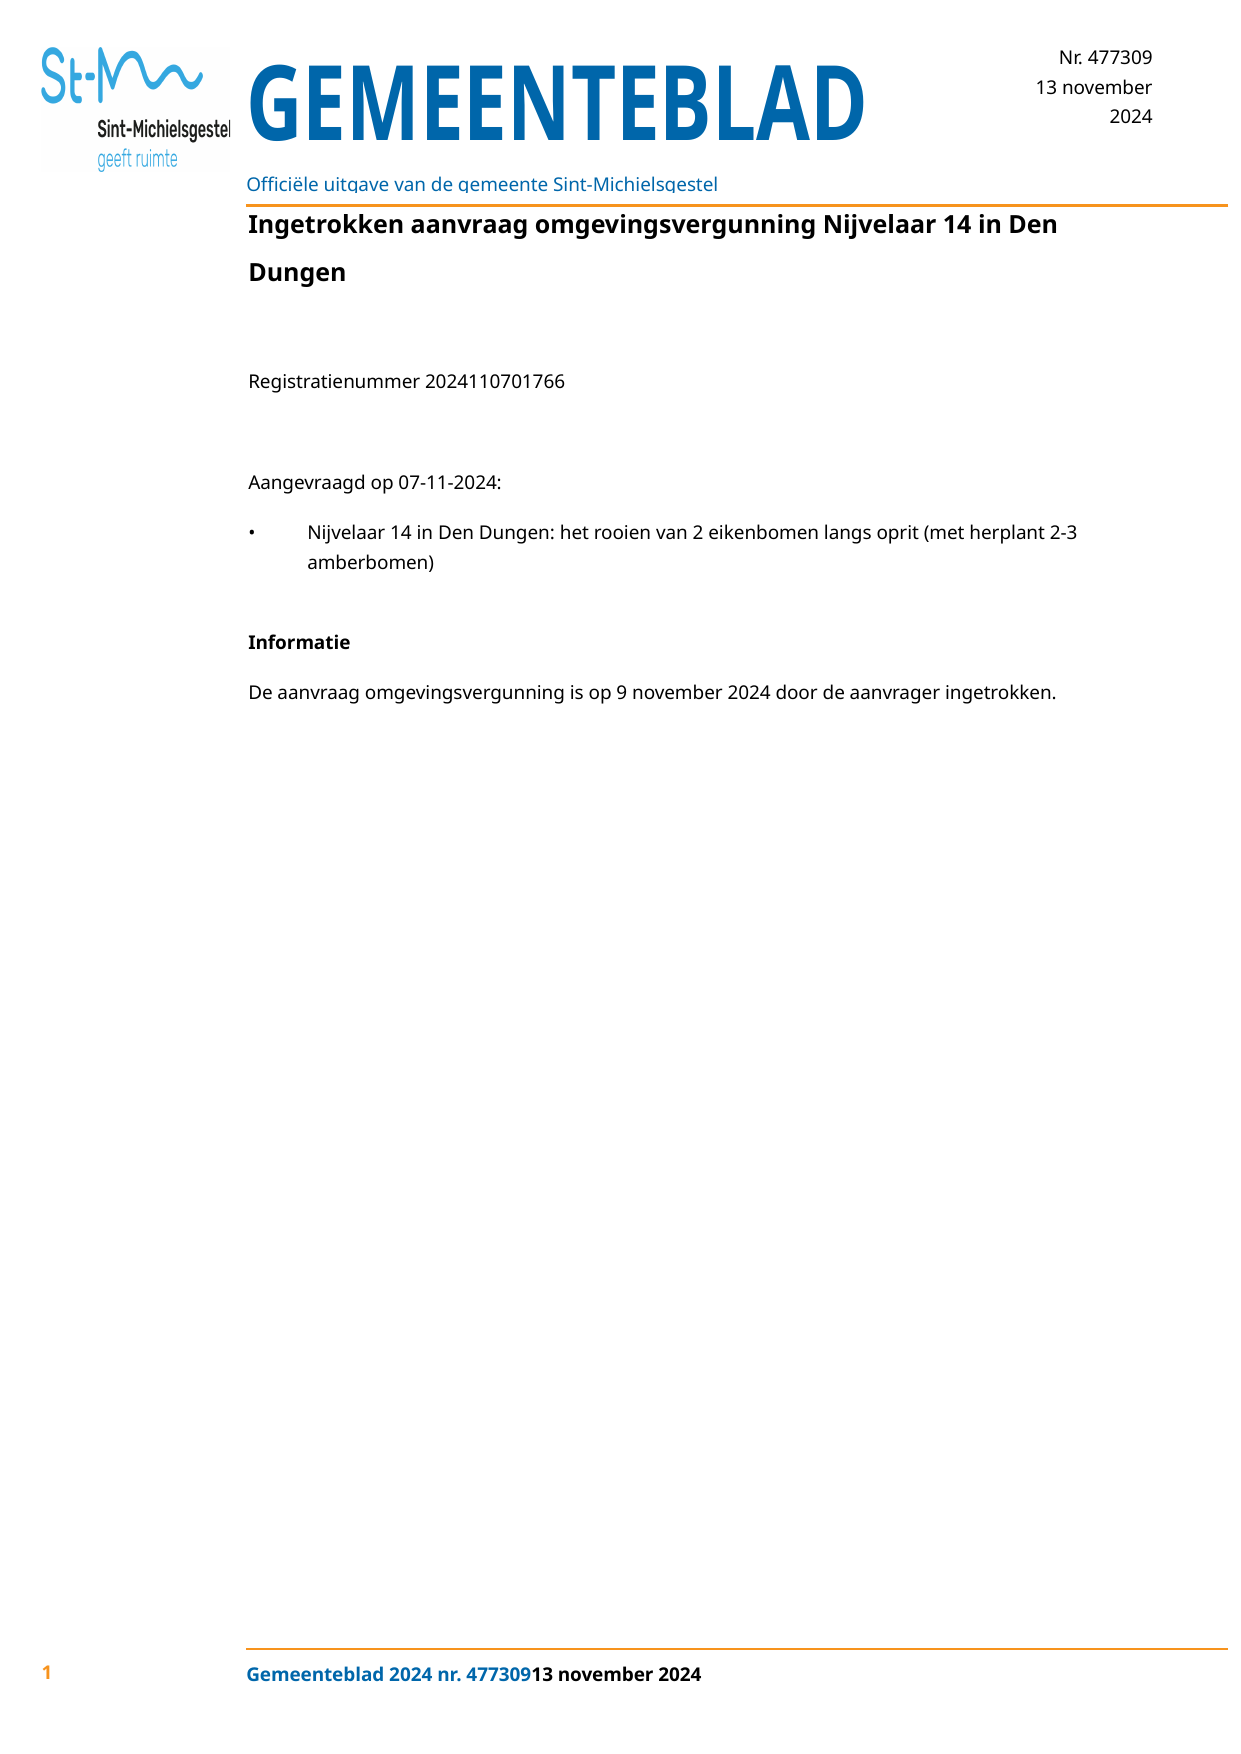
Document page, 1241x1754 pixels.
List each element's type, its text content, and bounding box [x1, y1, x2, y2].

picture [41, 47, 231, 172]
text Ingetrokken aanvraag omgevingsvergunning Nijvelaar 14 in Den Dungen [248, 207, 1152, 288]
text Aangevraagd op 07-11-2024: [248, 469, 1152, 495]
text De aanvraag omgevingsvergunning is op 9 november 2024 door de aanvrager ingetrokken. [248, 679, 1152, 705]
text Registratienummer 2024110701766 [248, 368, 1152, 394]
text Informatie [248, 629, 1152, 655]
list Nijvelaar 14 in Den Dungen: het rooien van 2 eikenbomen langs oprit (met herplant 2-3 amberbomen) [248, 519, 1152, 575]
